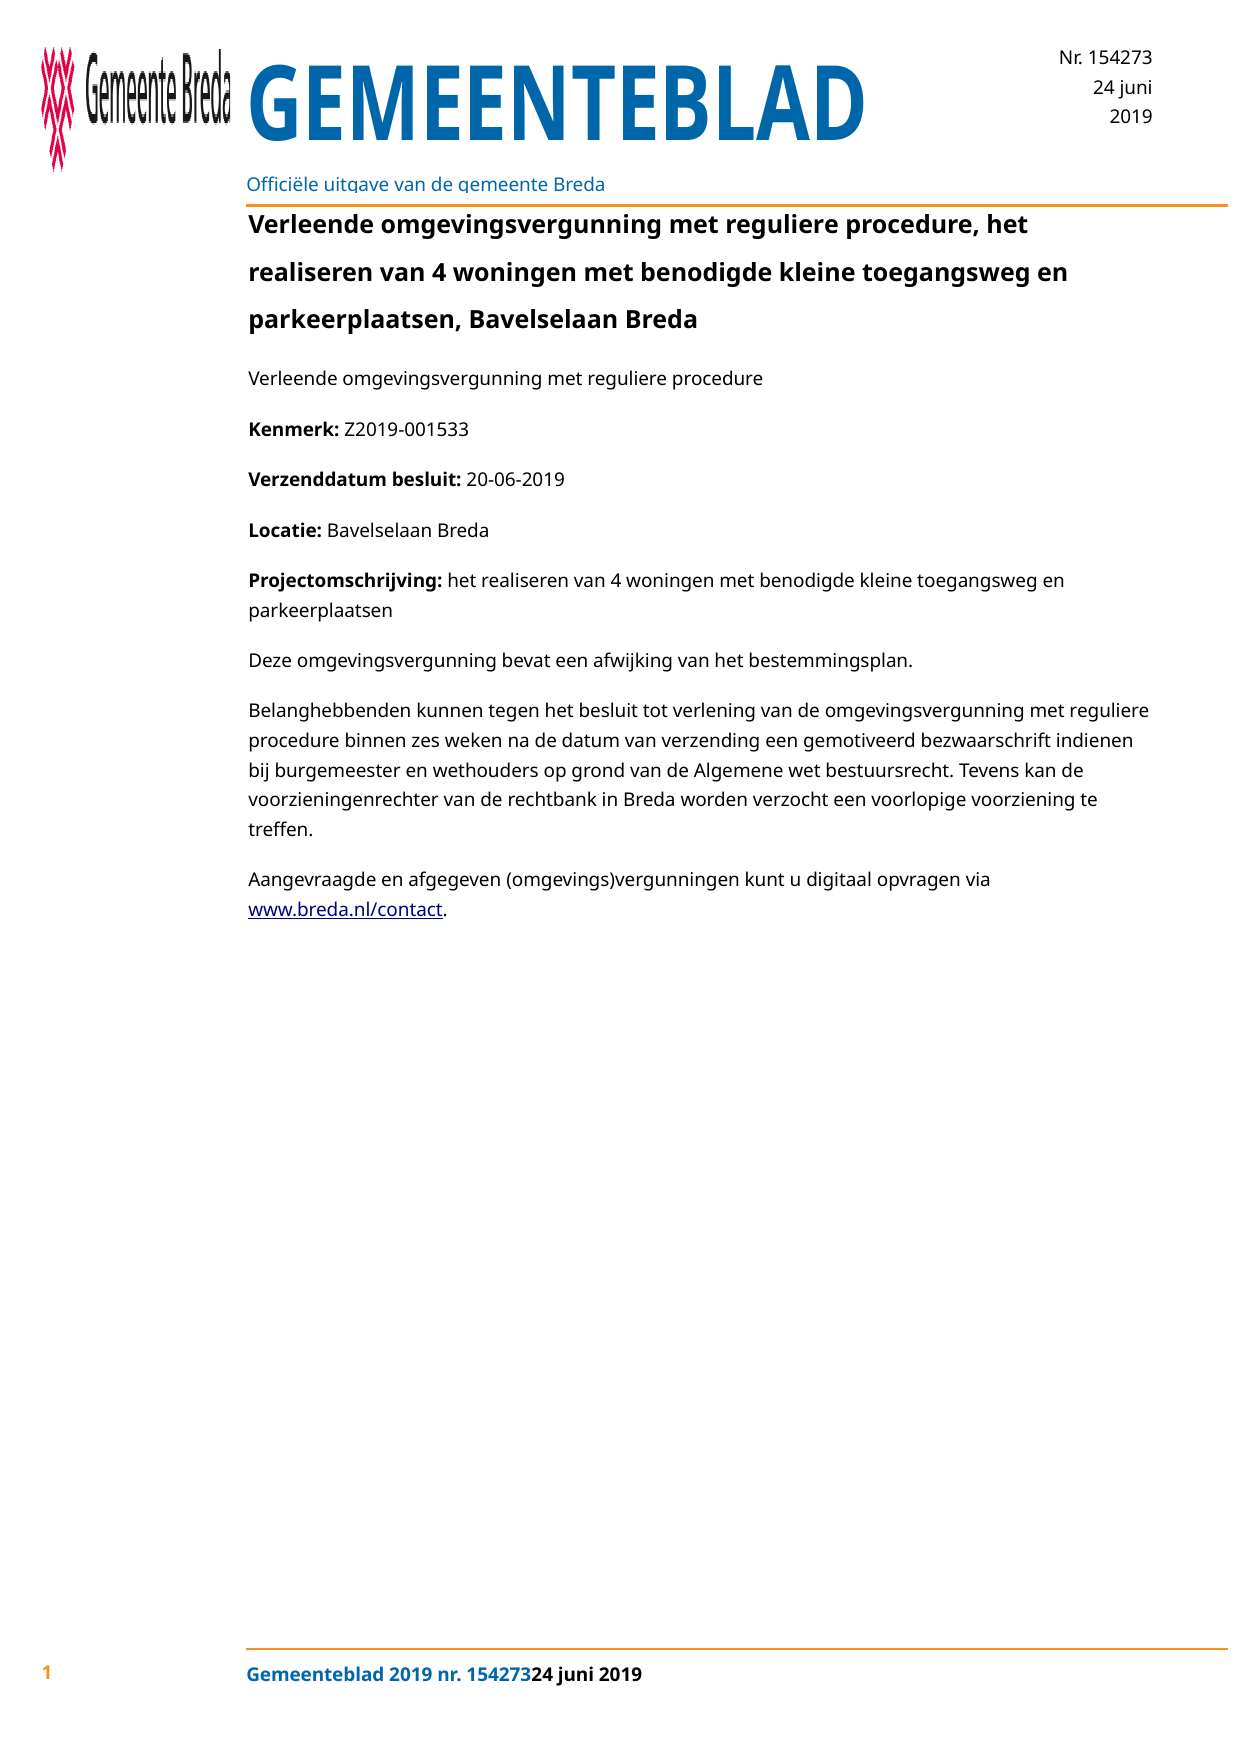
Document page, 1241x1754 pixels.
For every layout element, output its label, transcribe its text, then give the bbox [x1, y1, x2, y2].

picture [41, 47, 231, 172]
text Verleende omgevingsvergunning met reguliere procedure, het realiseren van 4 woningen met benodigde kleine toegangsweg en parkeerplaatsen, Bavelselaan Breda [248, 207, 1152, 336]
text Verleende omgevingsvergunning met reguliere procedure [248, 366, 1152, 391]
text Belanghebbenden kunnen tegen het besluit tot verlening van de omgevingsvergunning met reguliere procedure binnen zes weken na de datum van verzending een gemotiveerd bezwaarschrift indienen bij burgemeester en wethouders op grond van de Algemene wet bestuursrecht. Tevens kan de voorzieningenrechter van de rechtbank in Breda worden verzocht een voorlopige voorziening te treffen. [248, 698, 1152, 842]
text Locatie: Bavelselaan Breda [248, 517, 1152, 542]
text Verzenddatum besluit: 20-06-2019 [248, 466, 1152, 492]
text Kenmerk: Z2019-001533 [248, 416, 1152, 442]
text Deze omgevingsvergunning bevat een afwijking van het bestemmingsplan. [248, 647, 1152, 673]
text Projectomschrijving: het realiseren van 4 woningen met benodigde kleine toegangsweg en parkeerplaatsen [248, 567, 1152, 622]
text Aangevraagde en afgegeven (omgevings)vergunningen kunt u digitaal opvragen via www.breda.nl/contact. [248, 866, 1152, 922]
